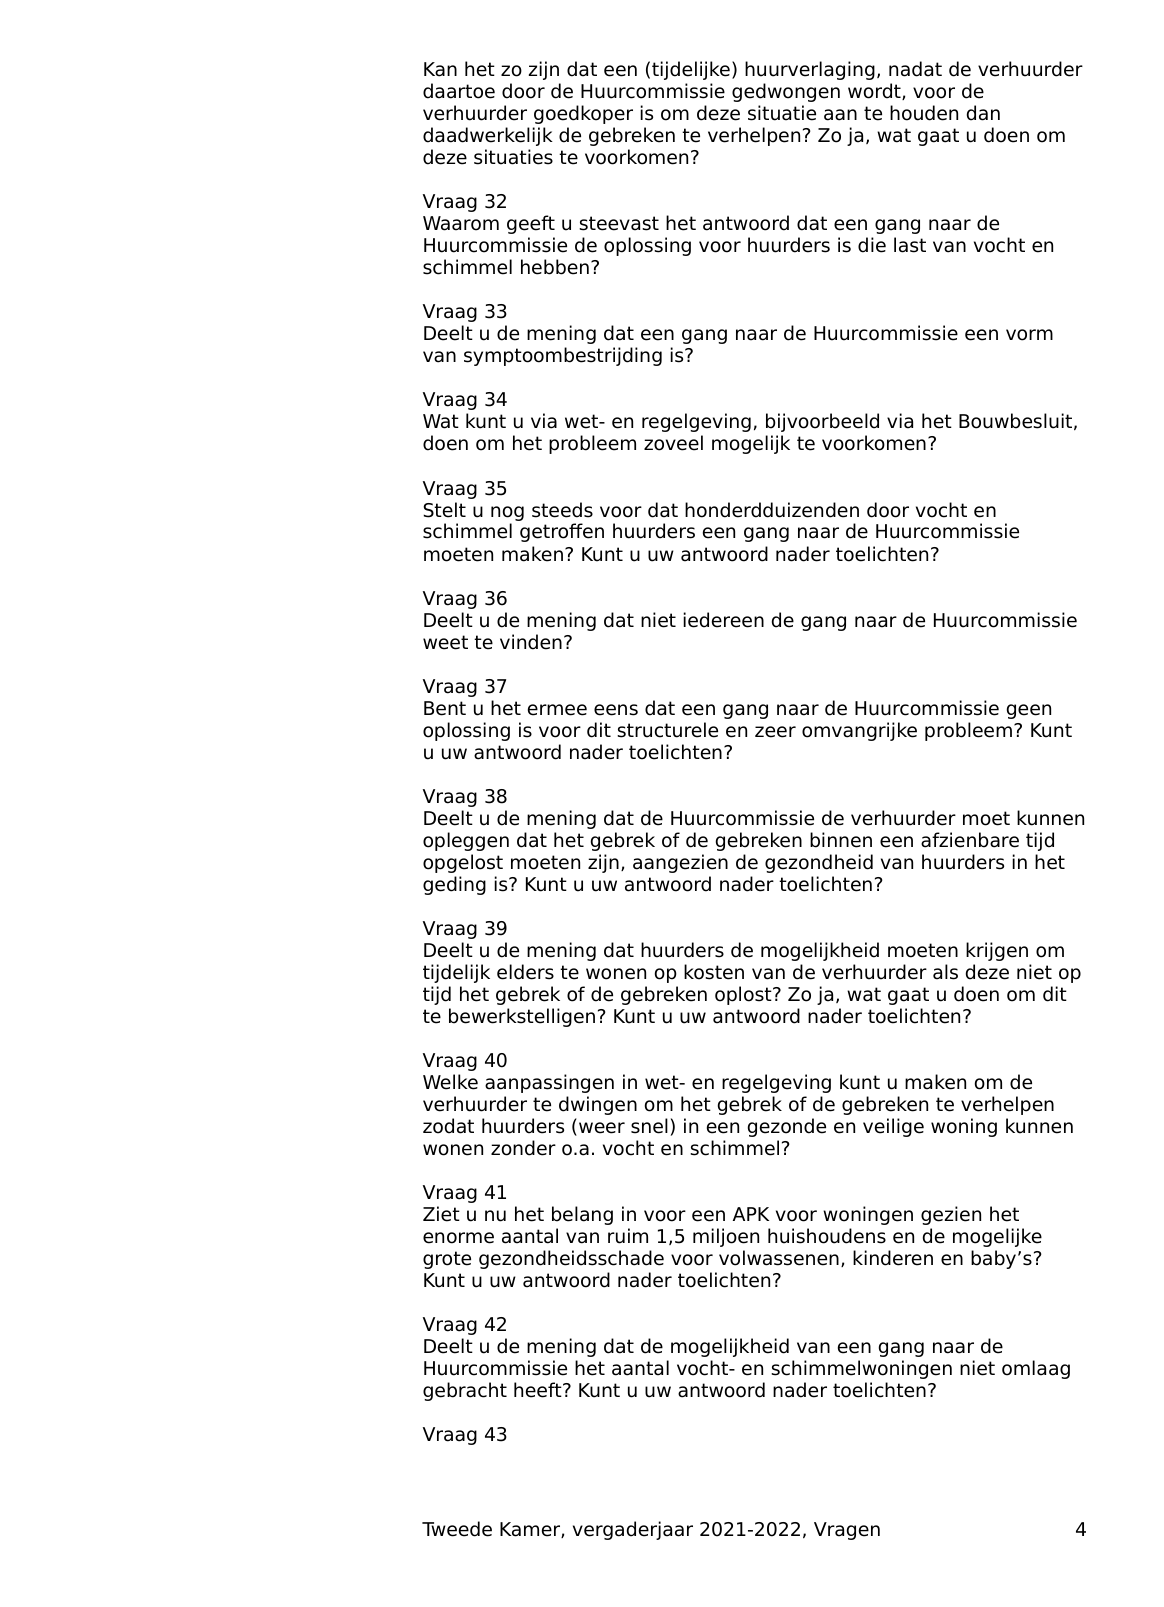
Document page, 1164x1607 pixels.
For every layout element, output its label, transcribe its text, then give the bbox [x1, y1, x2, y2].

text Vraag 32 [422, 191, 1087, 213]
text Bent u het ermee eens dat een gang naar de Huurcommissie geen oplossing is voor dit structurele en zeer omvangrijke probleem? Kunt u uw antwoord nader toelichten? [422, 698, 1087, 764]
text Deelt u de mening dat de Huurcommissie de verhuurder moet kunnen opleggen dat het gebrek of de gebreken binnen een afzienbare tijd opgelost moeten zijn, aangezien de gezondheid van huurders in het geding is? Kunt u uw antwoord nader toelichten? [422, 808, 1087, 896]
text Vraag 33 [422, 301, 1087, 323]
text Deelt u de mening dat de mogelijkheid van een gang naar de Huurcommissie het aantal vocht- en schimmelwoningen niet omlaag gebracht heeft? Kunt u uw antwoord nader toelichten? [422, 1336, 1087, 1402]
text Wat kunt u via wet- en regelgeving, bijvoorbeeld via het Bouwbesluit, doen om het probleem zoveel mogelijk te voorkomen? [422, 411, 1087, 455]
text Vraag 35 [422, 477, 1087, 499]
text Vraag 40 [422, 1050, 1087, 1072]
text Vraag 43 [422, 1424, 1087, 1446]
text Ziet u nu het belang in voor een APK voor woningen gezien het enorme aantal van ruim 1,5 miljoen huishoudens en de mogelijke grote gezondheidsschade voor volwassenen, kinderen en baby’s? Kunt u uw antwoord nader toelichten? [422, 1204, 1087, 1292]
text Deelt u de mening dat huurders de mogelijkheid moeten krijgen om tijdelijk elders te wonen op kosten van de verhuurder als deze niet op tijd het gebrek of de gebreken oplost? Zo ja, wat gaat u doen om dit te bewerkstelligen? Kunt u uw antwoord nader toelichten? [422, 940, 1087, 1028]
text Vraag 34 [422, 389, 1087, 411]
text Vraag 39 [422, 918, 1087, 940]
text Deelt u de mening dat een gang naar de Huurcommissie een vorm van symptoombestrijding is? [422, 323, 1087, 367]
text Kan het zo zijn dat een (tijdelijke) huurverlaging, nadat de verhuurder daartoe door de Huurcommissie gedwongen wordt, voor de verhuurder goedkoper is om deze situatie aan te houden dan daadwerkelijk de gebreken te verhelpen? Zo ja, wat gaat u doen om deze situaties te voorkomen? [422, 59, 1087, 169]
text Vraag 42 [422, 1314, 1087, 1336]
text Vraag 37 [422, 676, 1087, 698]
text Welke aanpassingen in wet- en regelgeving kunt u maken om de verhuurder te dwingen om het gebrek of de gebreken te verhelpen zodat huurders (weer snel) in een gezonde en veilige woning kunnen wonen zonder o.a. vocht en schimmel? [422, 1072, 1087, 1160]
text Vraag 38 [422, 786, 1087, 808]
text Deelt u de mening dat niet iedereen de gang naar de Huurcommissie weet te vinden? [422, 609, 1087, 653]
text Vraag 41 [422, 1182, 1087, 1204]
text Vraag 36 [422, 588, 1087, 609]
text Waarom geeft u steevast het antwoord dat een gang naar de Huurcommissie de oplossing voor huurders is die last van vocht en schimmel hebben? [422, 213, 1087, 279]
text Stelt u nog steeds voor dat honderdduizenden door vocht en schimmel getroffen huurders een gang naar de Huurcommissie moeten maken? Kunt u uw antwoord nader toelichten? [422, 499, 1087, 565]
